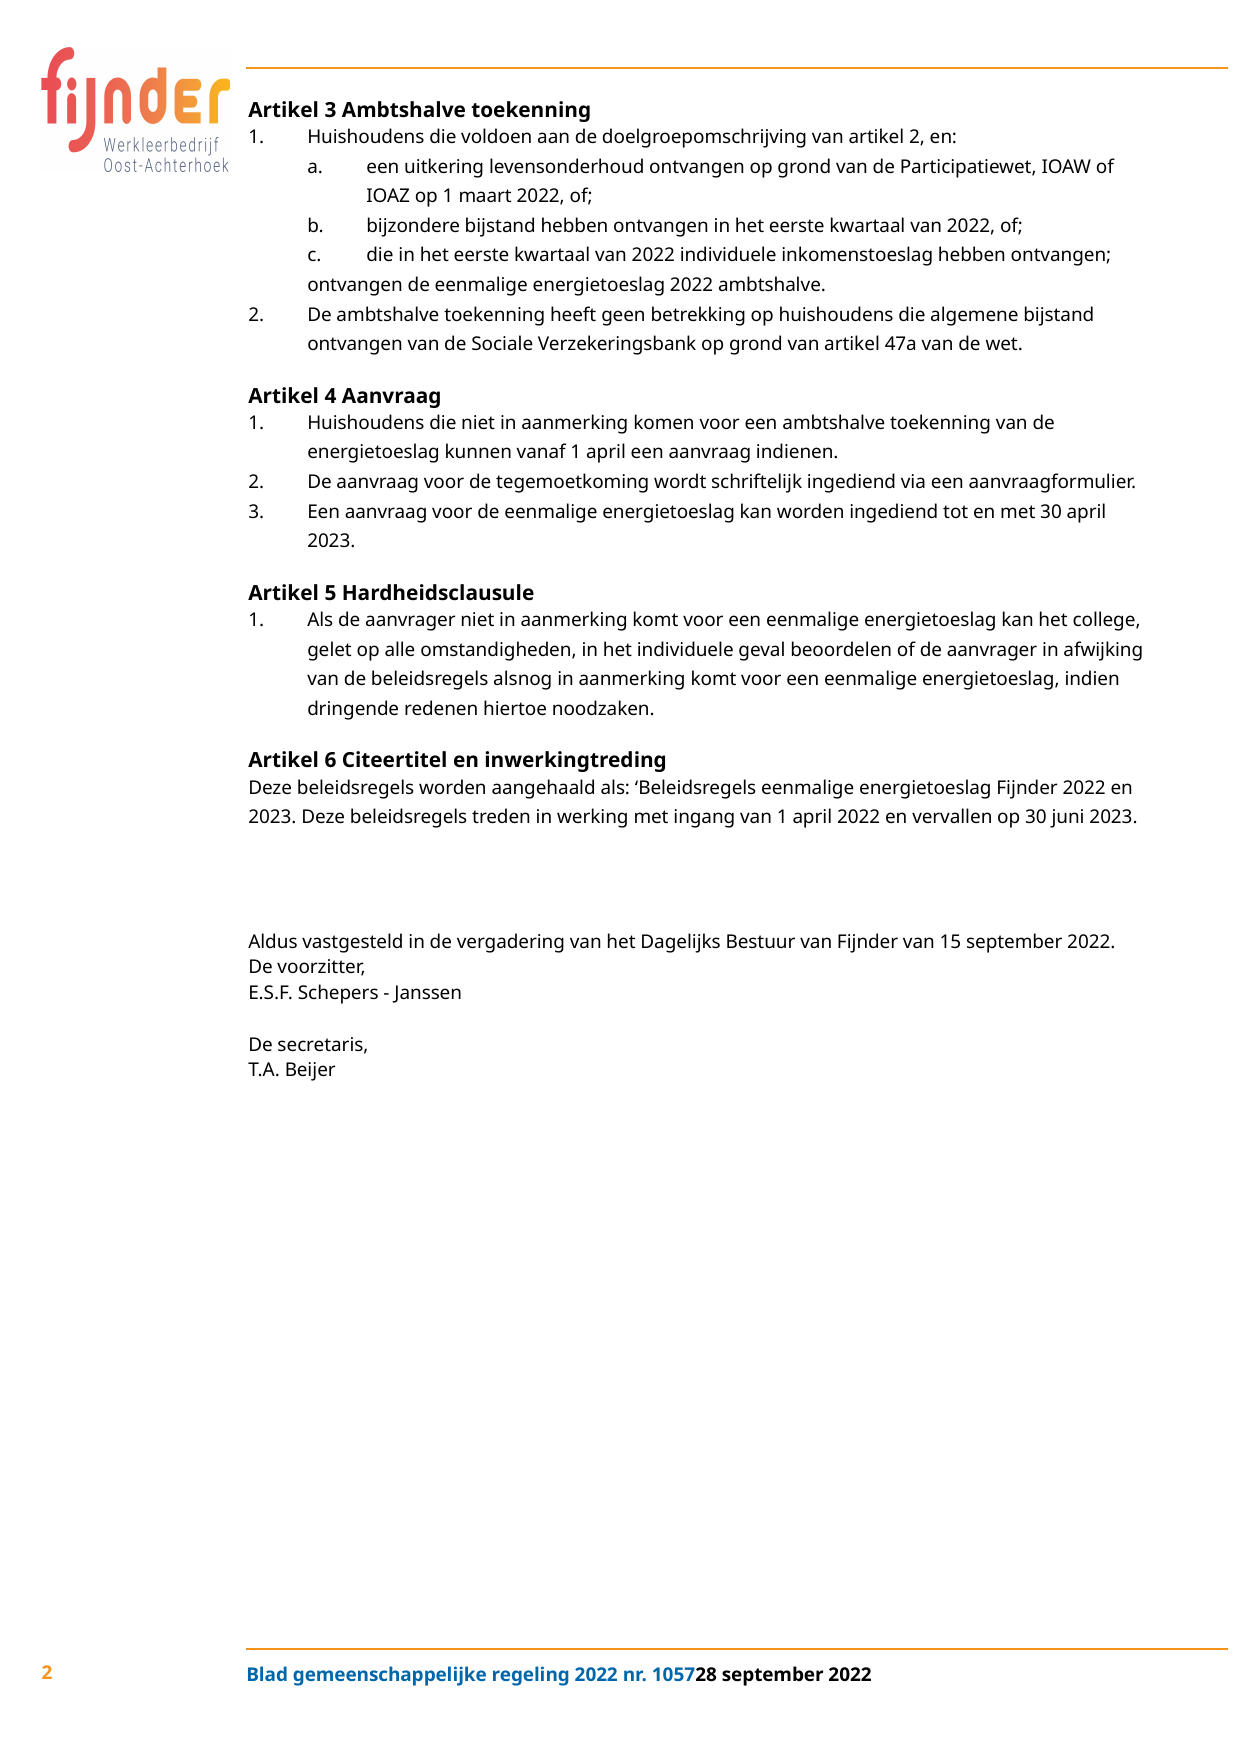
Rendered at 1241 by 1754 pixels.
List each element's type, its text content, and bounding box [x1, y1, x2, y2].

list De ambtshalve toekenning heeft geen betrekking op huishoudens die algemene bijstand ontvangen van de Sociale Verzekeringsbank op grond van artikel 47a van de wet. [248, 301, 1152, 356]
picture [41, 47, 231, 172]
text Artikel 5 Hardheidsclausule [248, 578, 1152, 606]
list ontvangen de eenmalige energietoeslag 2022 ambtshalve. [248, 271, 1152, 297]
text E.S.F. Schepers - Janssen [248, 979, 1152, 1005]
text Deze beleidsregels worden aangehaald als: ‘Beleidsregels eenmalige energietoeslag Fijnder 2022 en 2023. Deze beleidsregels treden in werking met ingang van 1 april 2022 en vervallen op 30 juni 2023. [248, 774, 1152, 829]
list die in het eerste kwartaal van 2022 individuele inkomenstoeslag hebben ontvangen; [307, 242, 1152, 267]
list Huishoudens die voldoen aan de doelgroepomschrijving van artikel 2, en: [248, 123, 1152, 149]
list Als de aanvrager niet in aanmerking komt voor een eenmalige energietoeslag kan het college, gelet op alle omstandigheden, in het individuele geval beoordelen of de aanvrager in afwijking van de beleidsregels alsnog in aanmerking komt voor een eenmalige energietoeslag, indien dringende redenen hiertoe noodzaken. [248, 606, 1152, 721]
text De secretaris, [248, 1031, 1152, 1057]
text Aldus vastgesteld in de vergadering van het Dagelijks Bestuur van Fijnder van 15 september 2022. [248, 928, 1152, 954]
list bijzondere bijstand hebben ontvangen in het eerste kwartaal van 2022, of; [307, 212, 1152, 238]
text Artikel 6 Citeertitel en inwerkingtreding [248, 746, 1152, 774]
text De voorzitter, [248, 954, 1152, 979]
text T.A. Beijer [248, 1057, 1152, 1082]
list De aanvraag voor de tegemoetkoming wordt schriftelijk ingediend via een aanvraagformulier. [248, 468, 1152, 494]
text Artikel 3 Ambtshalve toekenning [248, 95, 1152, 123]
list een uitkering levensonderhoud ontvangen op grond van de Participatiewet, IOAW of IOAZ op 1 maart 2022, of; [307, 153, 1152, 208]
list Een aanvraag voor de eenmalige energietoeslag kan worden ingediend tot en met 30 april 2023. [248, 498, 1152, 553]
list Huishoudens die niet in aanmerking komen voor een ambtshalve toekenning van de energietoeslag kunnen vanaf 1 april een aanvraag indienen. [248, 409, 1152, 464]
text Artikel 4 Aanvraag [248, 381, 1152, 409]
